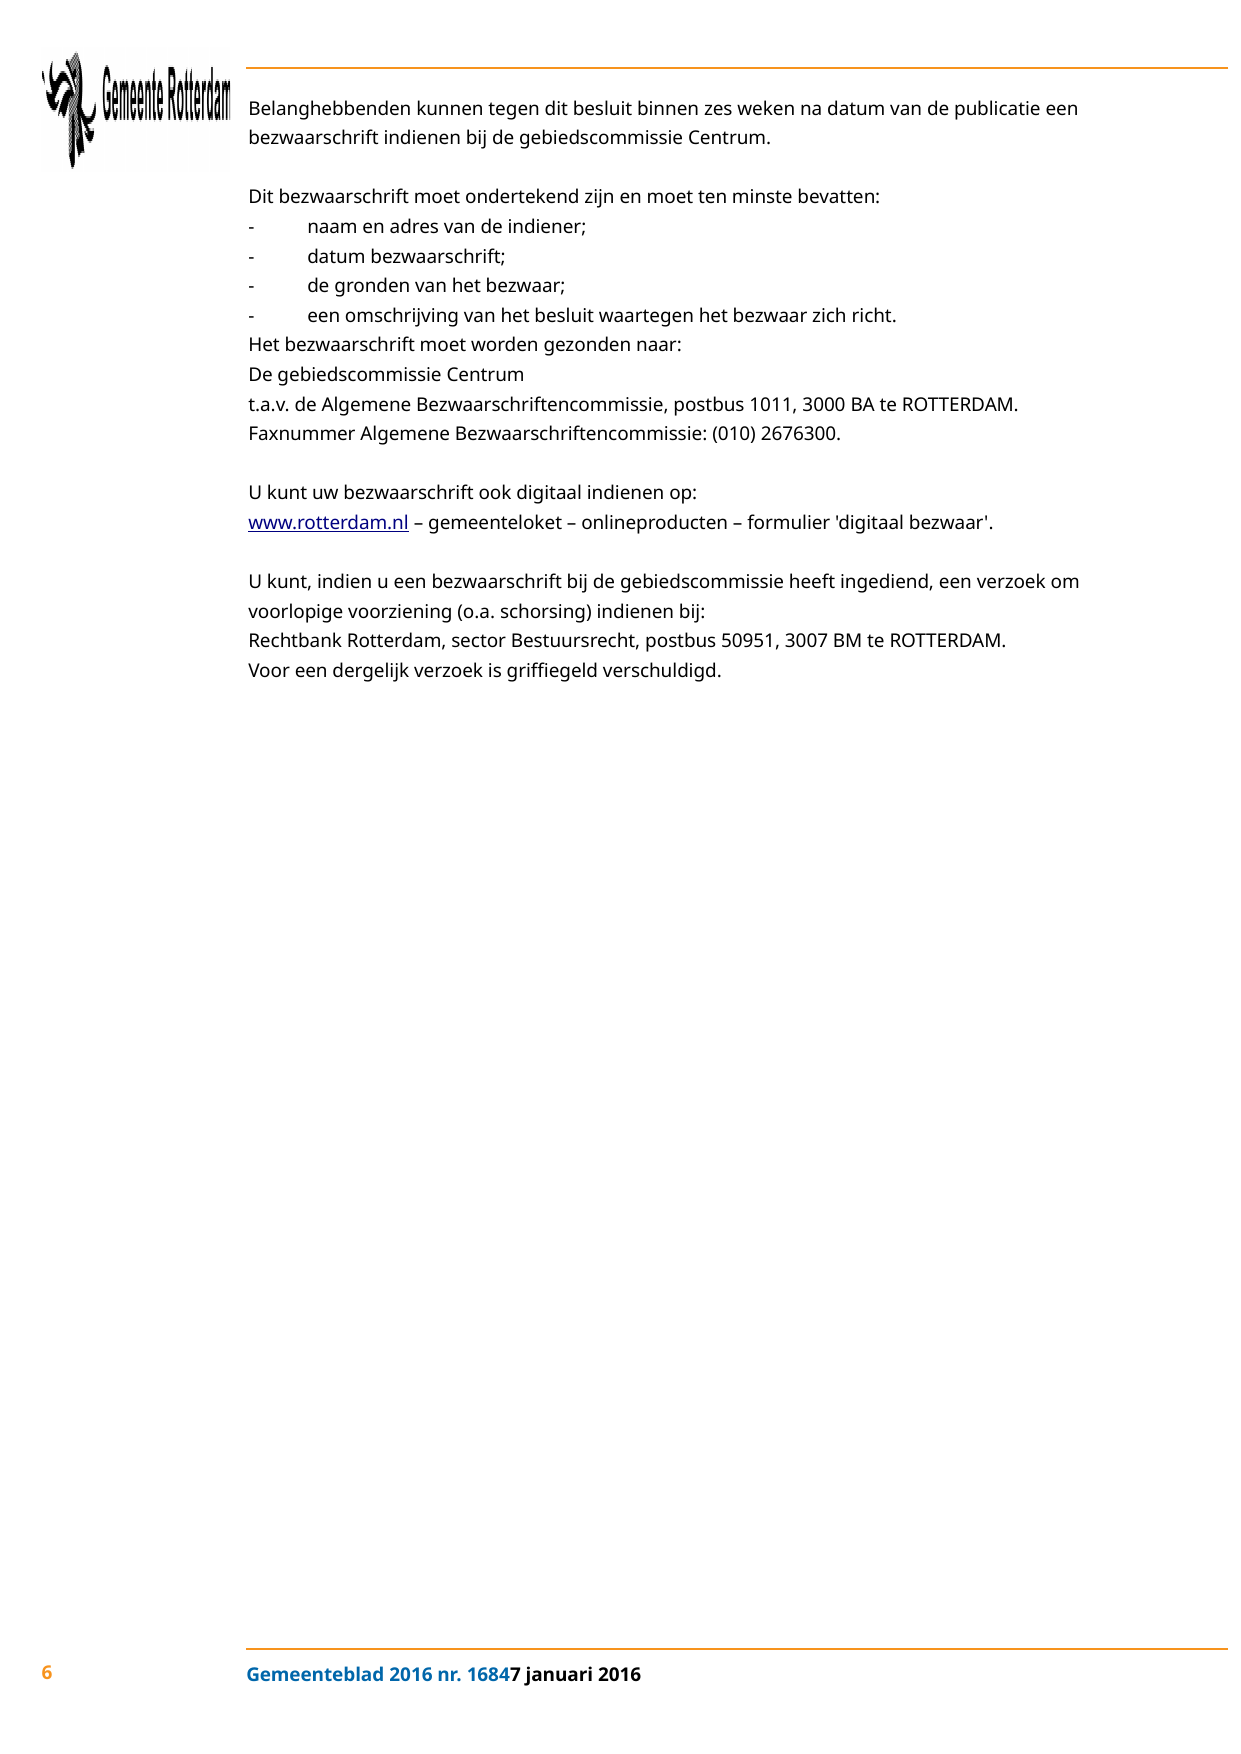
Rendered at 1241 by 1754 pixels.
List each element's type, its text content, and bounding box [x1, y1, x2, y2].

text Dit bezwaarschrift moet ondertekend zijn en moet ten minste bevatten: [248, 184, 1152, 209]
picture [41, 47, 231, 172]
list datum bezwaarschrift; [248, 243, 1152, 268]
list de gronden van het bezwaar; [248, 272, 1152, 298]
list naam en adres van de indiener; [248, 213, 1152, 239]
text Faxnummer Algemene Bezwaarschriftencommissie: (010) 2676300. [248, 420, 1152, 446]
text www.rotterdam.nl – gemeenteloket – onlineproducten – formulier 'digitaal bezwaar'. [248, 509, 1152, 535]
text De gebiedscommissie Centrum [248, 361, 1152, 387]
text Belanghebbenden kunnen tegen dit besluit binnen zes weken na datum van de publicatie een bezwaarschrift indienen bij de gebiedscommissie Centrum. [248, 95, 1152, 150]
list een omschrijving van het besluit waartegen het bezwaar zich richt. [248, 302, 1152, 328]
text t.a.v. de Algemene Bezwaarschriftencommissie, postbus 1011, 3000 BA te ROTTERDAM. [248, 391, 1152, 416]
text Voor een dergelijk verzoek is griffiegeld verschuldigd. [248, 657, 1152, 683]
text Het bezwaarschrift moet worden gezonden naar: [248, 332, 1152, 357]
text U kunt uw bezwaarschrift ook digitaal indienen op: [248, 479, 1152, 505]
text U kunt, indien u een bezwaarschrift bij de gebiedscommissie heeft ingediend, een verzoek om voorlopige voorziening (o.a. schorsing) indienen bij: [248, 568, 1152, 623]
text Rechtbank Rotterdam, sector Bestuursrecht, postbus 50951, 3007 BM te ROTTERDAM. [248, 627, 1152, 653]
